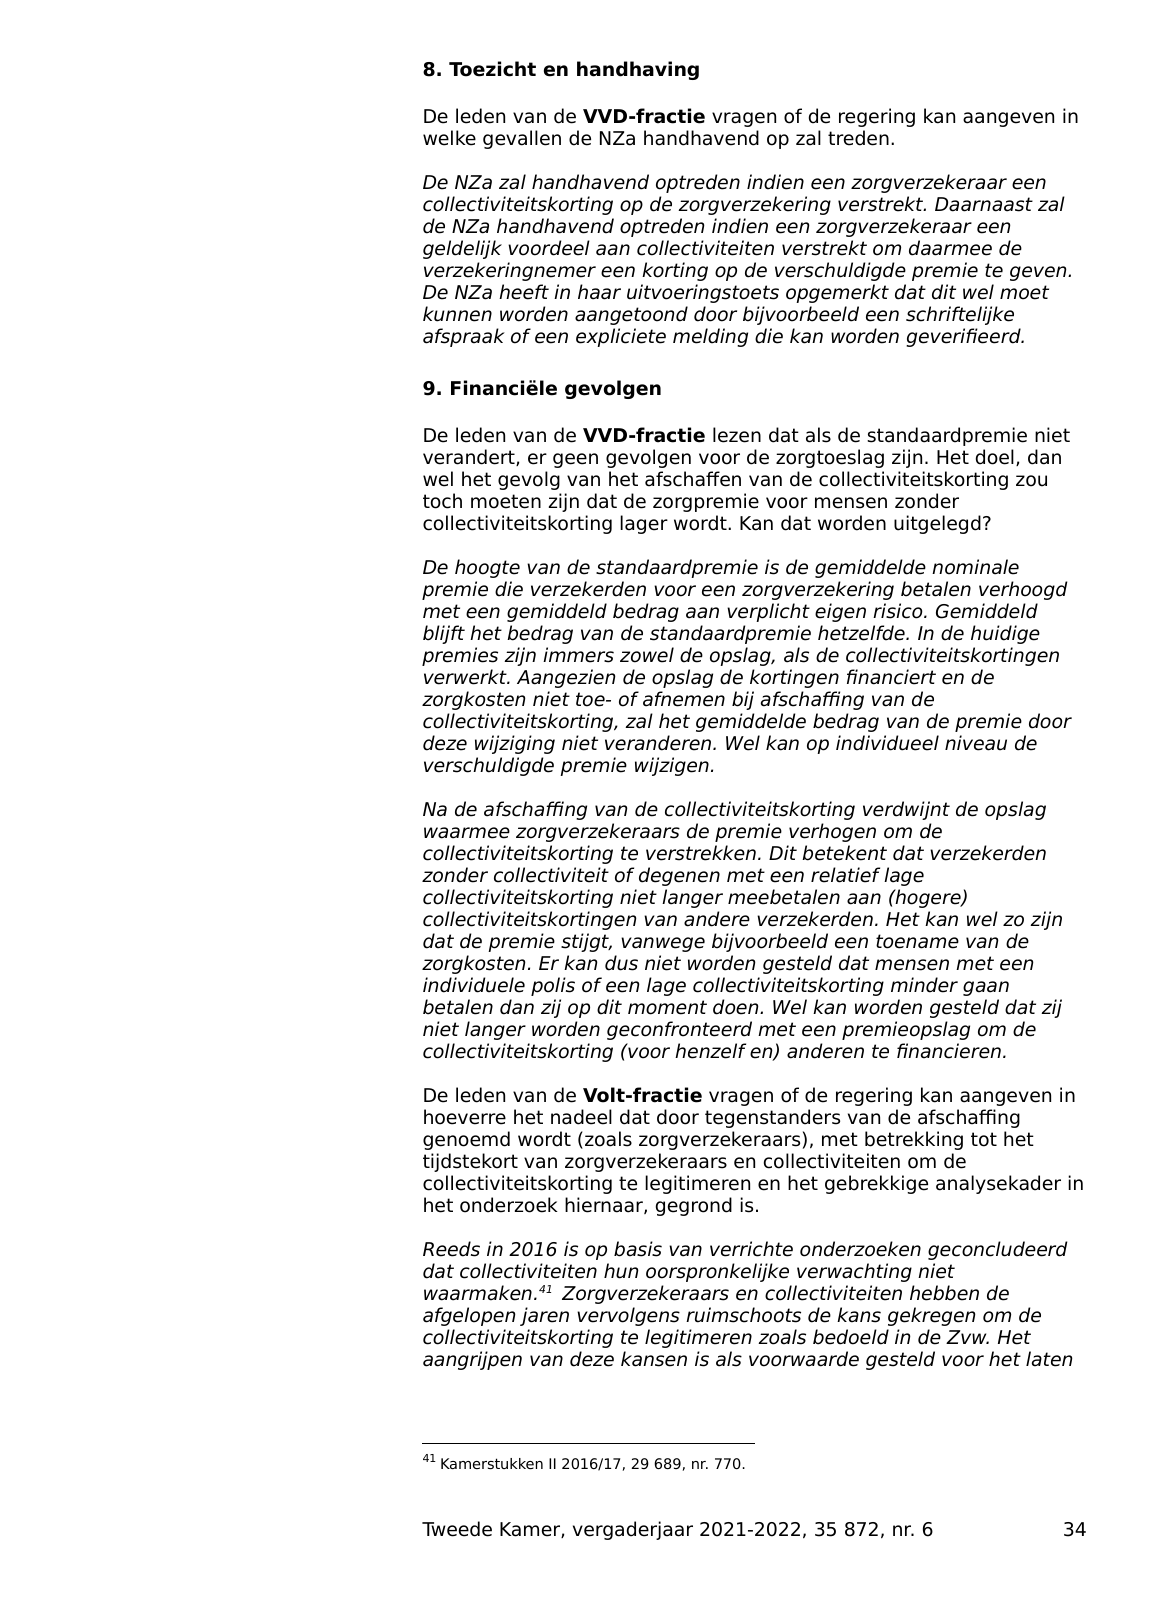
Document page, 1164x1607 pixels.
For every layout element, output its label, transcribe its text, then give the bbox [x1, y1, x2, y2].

text Kamerstukken II 2016/17, 29 689, nr. 770. [422, 1452, 1087, 1474]
text De leden van de Volt-fractie vragen of de regering kan aangeven in hoeverre het nadeel dat door tegenstanders van de afschaffing genoemd wordt (zoals zorgverzekeraars), met betrekking tot het tijdstekort van zorgverzekeraars en collectiviteiten om de collectiviteitskorting te legitimeren en het gebrekkige analysekader in het onderzoek hiernaar, gegrond is. [422, 1085, 1087, 1217]
text De NZa zal handhavend optreden indien een zorgverzekeraar een collectiviteitskorting op de zorgverzekering verstrekt. Daarnaast zal de NZa handhavend optreden indien een zorgverzekeraar een geldelijk voordeel aan collectiviteiten verstrekt om daarmee de verzekeringnemer een korting op de verschuldigde premie te geven. De NZa heeft in haar uitvoeringstoets opgemerkt dat dit wel moet kunnen worden aangetoond door bijvoorbeeld een schriftelijke afspraak of een expliciete melding die kan worden geverifieerd. [422, 172, 1087, 348]
text De leden van de VVD-fractie vragen of de regering kan aangeven in welke gevallen de NZa handhavend op zal treden. [422, 106, 1087, 150]
text Reeds in 2016 is op basis van verrichte onderzoeken geconcludeerd dat collectiviteiten hun oorspronkelijke verwachting niet waarmaken. Zorgverzekeraars en collectiviteiten hebben de afgelopen jaren vervolgens ruimschoots de kans gekregen om de collectiviteitskorting te legitimeren zoals bedoeld in de Zvw. Het aangrijpen van deze kansen is als voorwaarde gesteld voor het laten [422, 1239, 1087, 1371]
text De hoogte van de standaardpremie is de gemiddelde nominale premie die verzekerden voor een zorgverzekering betalen verhoogd met een gemiddeld bedrag aan verplicht eigen risico. Gemiddeld blijft het bedrag van de standaardpremie hetzelfde. In de huidige premies zijn immers zowel de opslag, als de collectiviteitskortingen verwerkt. Aangezien de opslag de kortingen financiert en de zorgkosten niet toe- of afnemen bij afschaffing van de collectiviteitskorting, zal het gemiddelde bedrag van de premie door deze wijziging niet veranderen. Wel kan op individueel niveau de verschuldigde premie wijzigen. [422, 557, 1087, 777]
text De leden van de VVD-fractie lezen dat als de standaardpremie niet verandert, er geen gevolgen voor de zorgtoeslag zijn. Het doel, dan wel het gevolg van het afschaffen van de collectiviteitskorting zou toch moeten zijn dat de zorgpremie voor mensen zonder collectiviteitskorting lager wordt. Kan dat worden uitgelegd? [422, 425, 1087, 535]
subtitle 8. Toezicht en handhaving [422, 59, 1087, 81]
subtitle 9. Financiële gevolgen [422, 378, 1087, 400]
text Na de afschaffing van de collectiviteitskorting verdwijnt de opslag waarmee zorgverzekeraars de premie verhogen om de collectiviteitskorting te verstrekken. Dit betekent dat verzekerden zonder collectiviteit of degenen met een relatief lage collectiviteitskorting niet langer meebetalen aan (hogere) collectiviteitskortingen van andere verzekerden. Het kan wel zo zijn dat de premie stijgt, vanwege bijvoorbeeld een toename van de zorgkosten. Er kan dus niet worden gesteld dat mensen met een individuele polis of een lage collectiviteitskorting minder gaan betalen dan zij op dit moment doen. Wel kan worden gesteld dat zij niet langer worden geconfronteerd met een premieopslag om de collectiviteitskorting (voor henzelf en) anderen te financieren. [422, 799, 1087, 1063]
